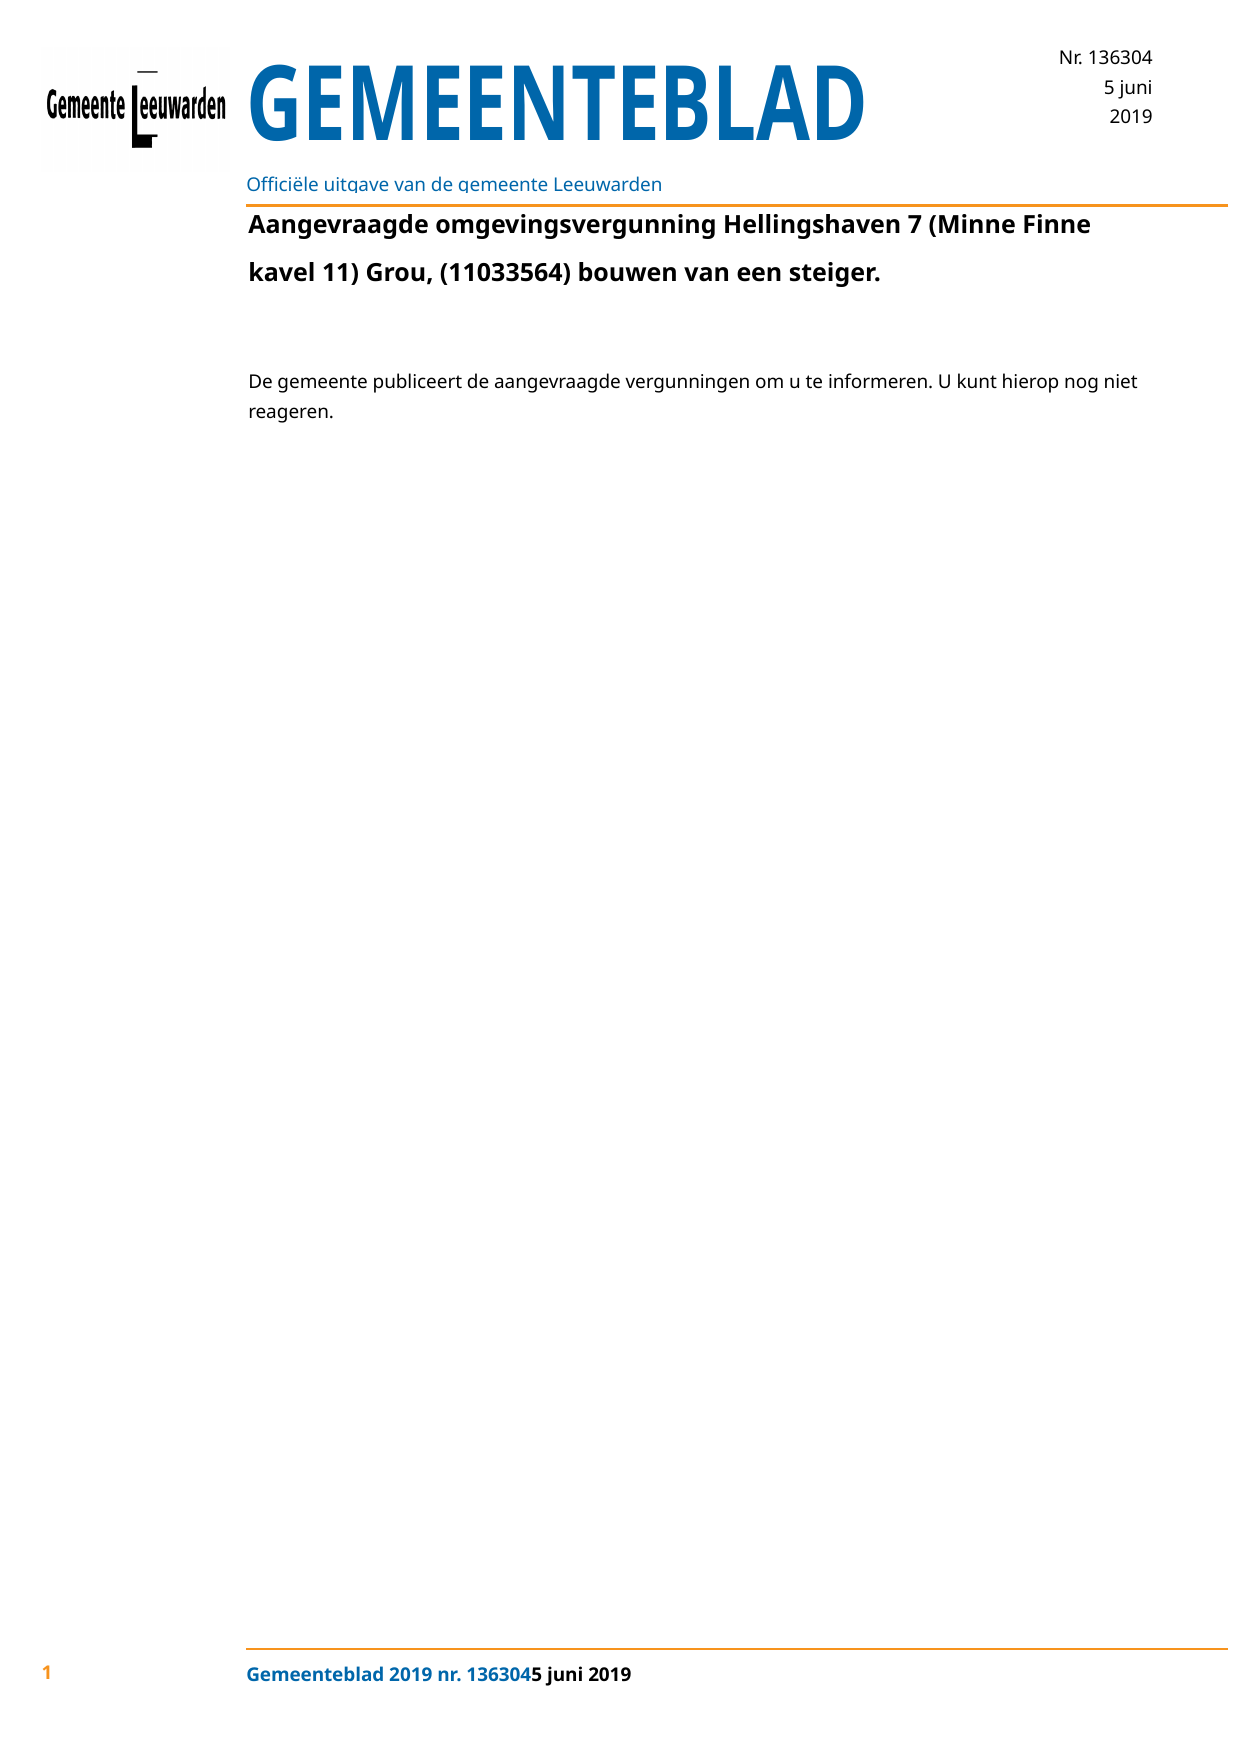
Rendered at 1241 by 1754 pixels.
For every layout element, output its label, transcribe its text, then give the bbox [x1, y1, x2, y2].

text De gemeente publiceert de aangevraagde vergunningen om u te informeren. U kunt hierop nog niet reageren. [248, 368, 1152, 424]
text Aangevraagde omgevingsvergunning Hellingshaven 7 (Minne Finne kavel 11) Grou, (11033564) bouwen van een steiger. [248, 207, 1152, 288]
picture [41, 47, 231, 172]
